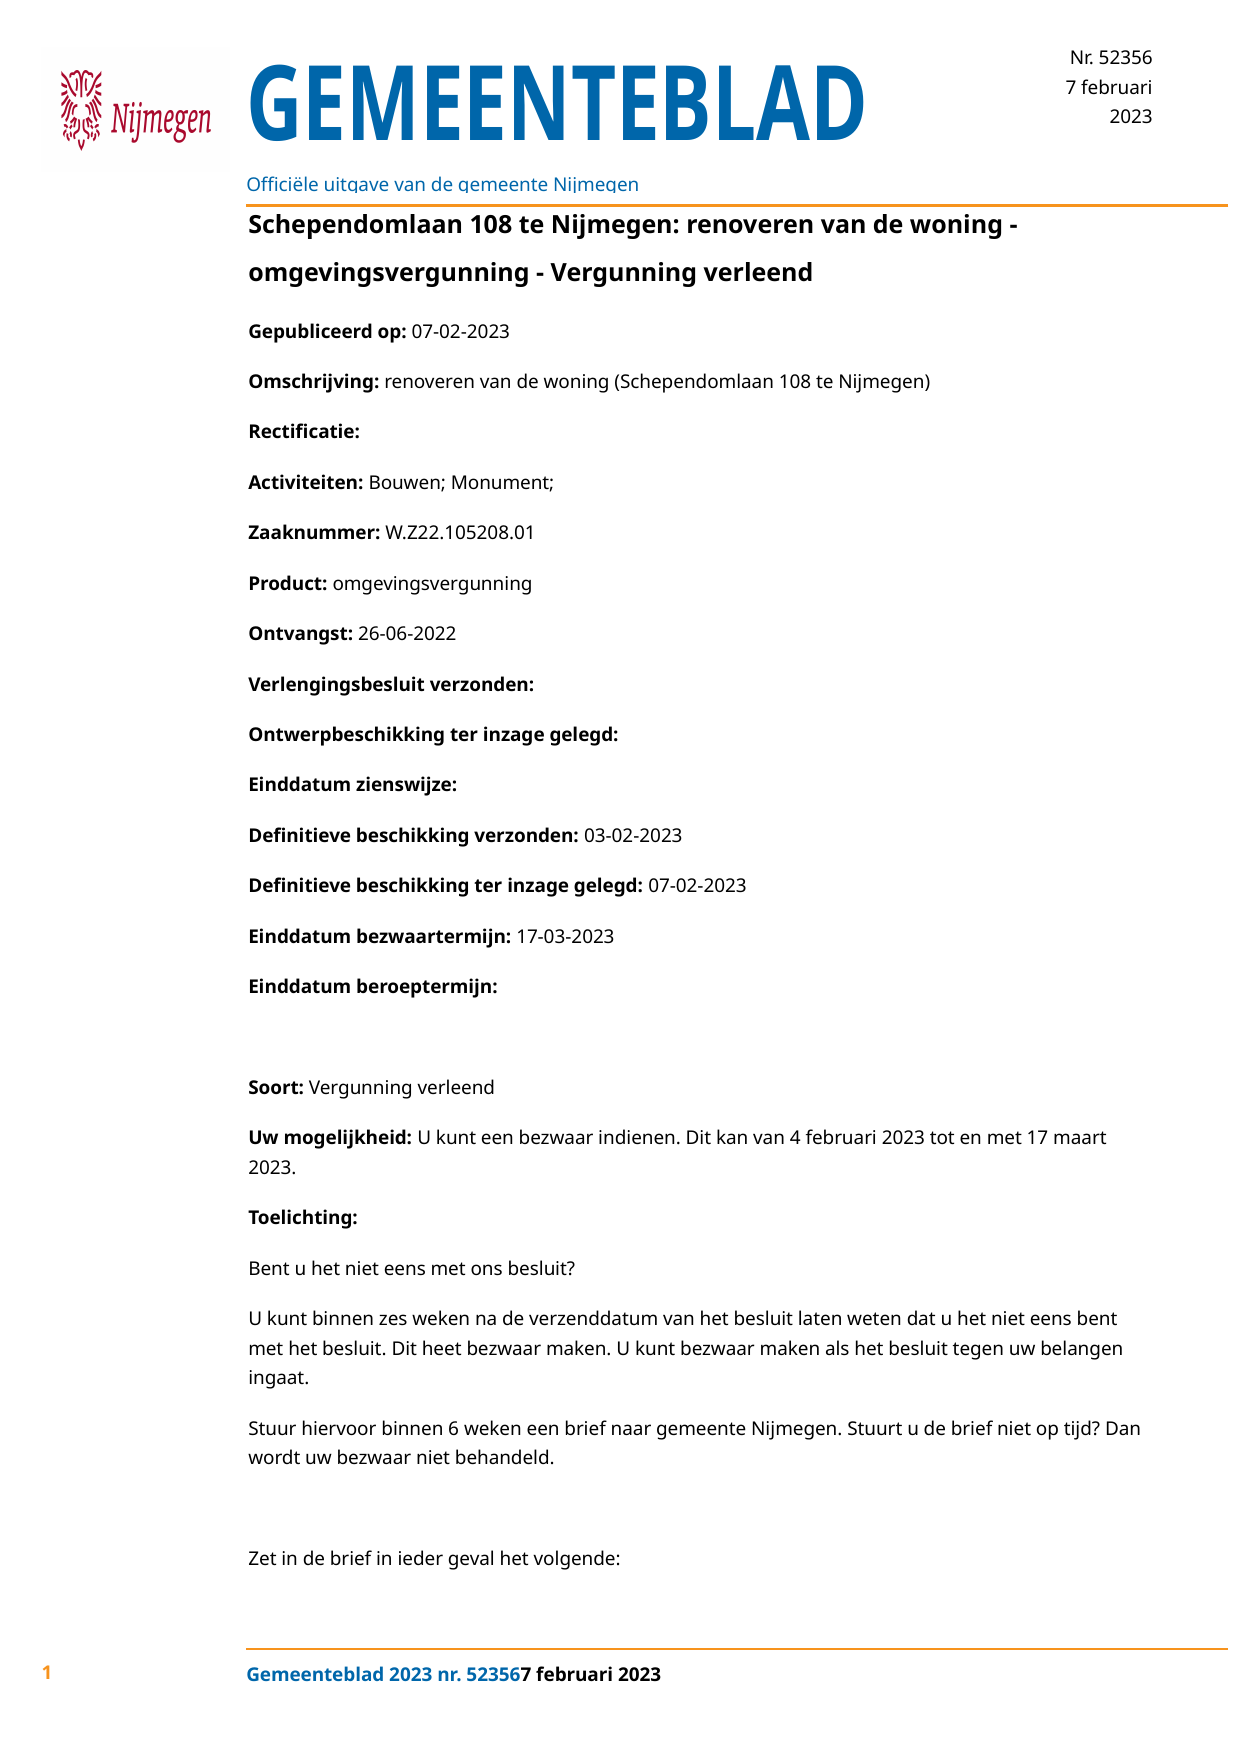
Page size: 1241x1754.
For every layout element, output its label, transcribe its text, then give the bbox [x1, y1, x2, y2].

text Einddatum beroeptermijn: [248, 973, 1152, 999]
text Stuur hiervoor binnen 6 weken een brief naar gemeente Nijmegen. Stuurt u de brief niet op tijd? Dan wordt uw bezwaar niet behandeld. [248, 1415, 1152, 1470]
text Definitieve beschikking ter inzage gelegd: 07-02-2023 [248, 872, 1152, 898]
text Zet in de brief in ieder geval het volgende: [248, 1545, 1152, 1571]
text Omschrijving: renoveren van de woning (Schependomlaan 108 te Nijmegen) [248, 368, 1152, 394]
text Activiteiten: Bouwen; Monument; [248, 469, 1152, 495]
text Product: omgevingsvergunning [248, 570, 1152, 596]
text Ontwerpbeschikking ter inzage gelegd: [248, 721, 1152, 747]
picture [41, 47, 231, 172]
text Definitieve beschikking verzonden: 03-02-2023 [248, 822, 1152, 848]
text Bent u het niet eens met ons besluit? [248, 1255, 1152, 1281]
text U kunt binnen zes weken na de verzenddatum van het besluit laten weten dat u het niet eens bent met het besluit. Dit heet bezwaar maken. U kunt bezwaar maken als het besluit tegen uw belangen ingaat. [248, 1305, 1152, 1390]
text Einddatum zienswijze: [248, 772, 1152, 797]
text Rectificatie: [248, 419, 1152, 444]
text Zaaknummer: W.Z22.105208.01 [248, 519, 1152, 545]
text Toelichting: [248, 1204, 1152, 1230]
text Verlengingsbesluit verzonden: [248, 671, 1152, 697]
text Soort: Vergunning verleend [248, 1074, 1152, 1100]
text Uw mogelijkheid: U kunt een bezwaar indienen. Dit kan van 4 februari 2023 tot en met 17 maart 2023. [248, 1124, 1152, 1180]
text Einddatum bezwaartermijn: 17-03-2023 [248, 923, 1152, 949]
text Schependomlaan 108 te Nijmegen: renoveren van de woning - omgevingsvergunning - Vergunning verleend [248, 207, 1152, 288]
text Ontvangst: 26-06-2022 [248, 620, 1152, 646]
text Gepubliceerd op: 07-02-2023 [248, 318, 1152, 344]
